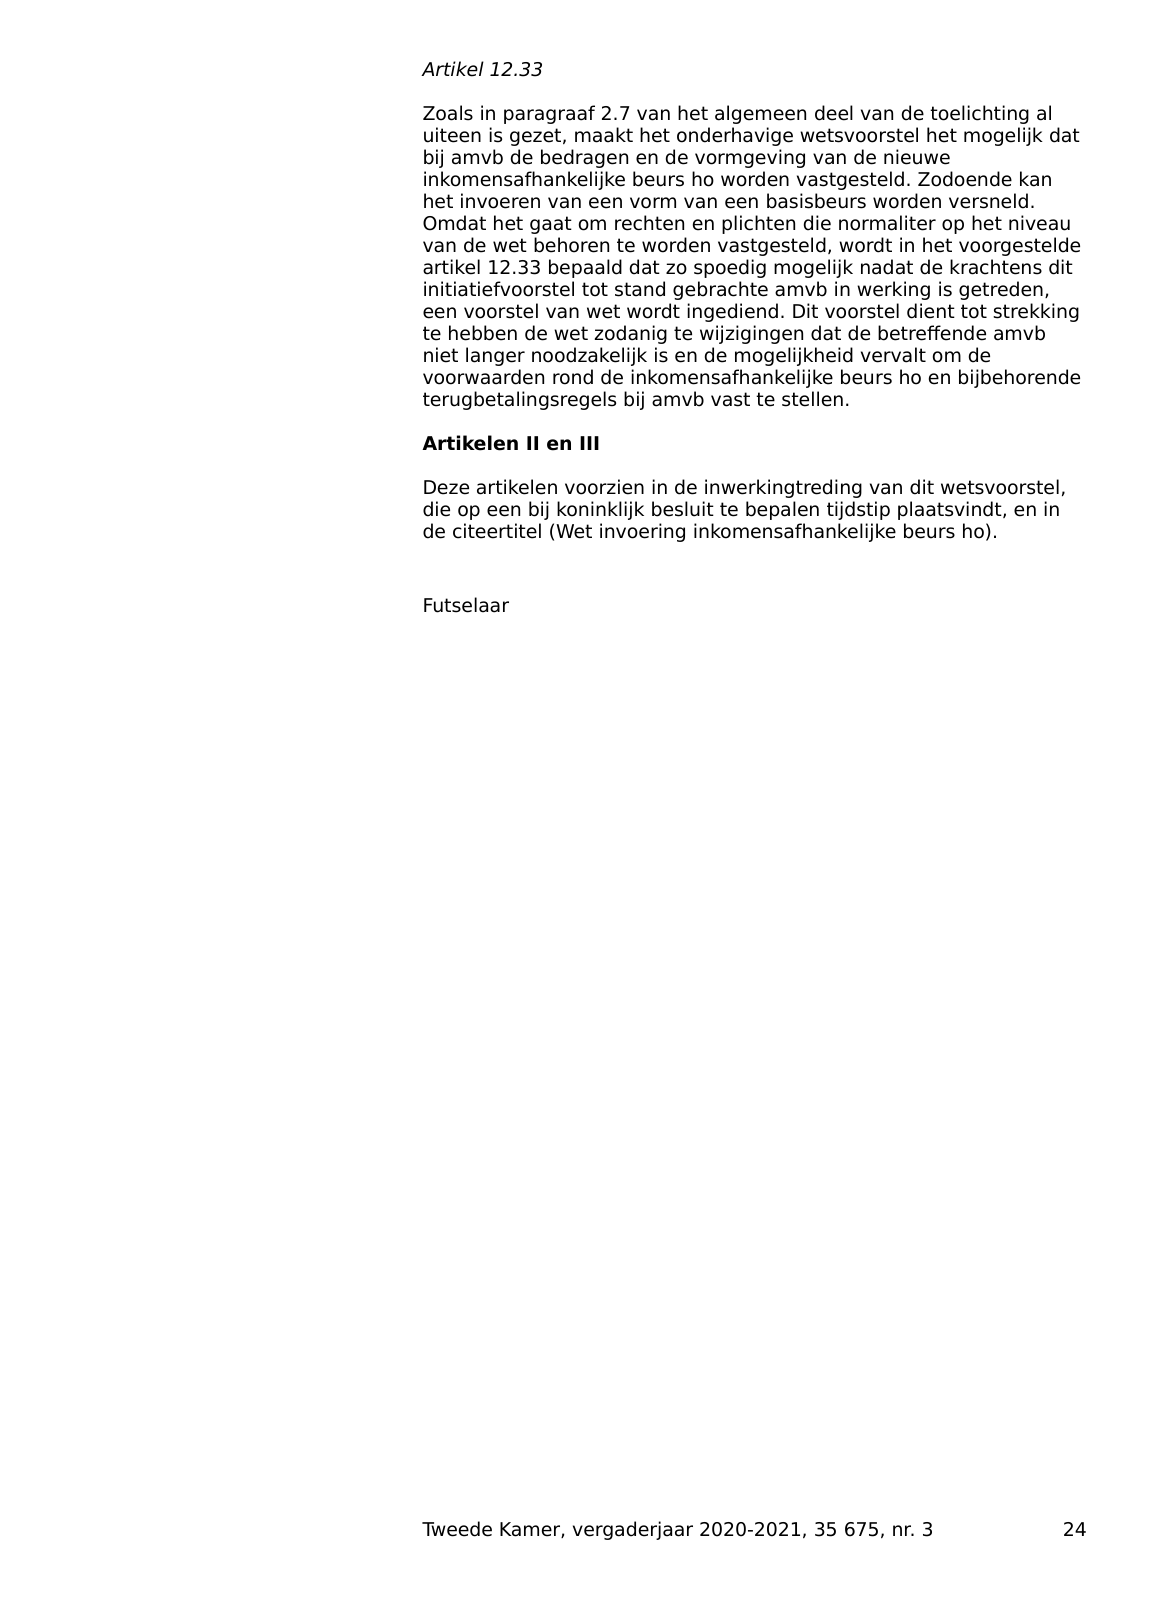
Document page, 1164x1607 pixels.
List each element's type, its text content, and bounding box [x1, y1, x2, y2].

subtitle Artikelen II en III [422, 433, 1087, 455]
text Futselaar [422, 573, 1087, 617]
text Deze artikelen voorzien in de inwerkingtreding van dit wetsvoorstel, die op een bij koninklijk besluit te bepalen tijdstip plaatsvindt, en in de citeertitel (Wet invoering inkomensafhankelijke beurs ho). [422, 477, 1087, 543]
text Zoals in paragraaf 2.7 van het algemeen deel van de toelichting al uiteen is gezet, maakt het onderhavige wetsvoorstel het mogelijk dat bij amvb de bedragen en de vormgeving van de nieuwe inkomensafhankelijke beurs ho worden vastgesteld. Zodoende kan het invoeren van een vorm van een basisbeurs worden versneld. Omdat het gaat om rechten en plichten die normaliter op het niveau van de wet behoren te worden vastgesteld, wordt in het voorgestelde artikel 12.33 bepaald dat zo spoedig mogelijk nadat de krachtens dit initiatiefvoorstel tot stand gebrachte amvb in werking is getreden, een voorstel van wet wordt ingediend. Dit voorstel dient tot strekking te hebben de wet zodanig te wijzigingen dat de betreffende amvb niet langer noodzakelijk is en de mogelijkheid vervalt om de voorwaarden rond de inkomensafhankelijke beurs ho en bijbehorende terugbetalingsregels bij amvb vast te stellen. [422, 103, 1087, 411]
subtitle Artikel 12.33 [422, 59, 1087, 81]
